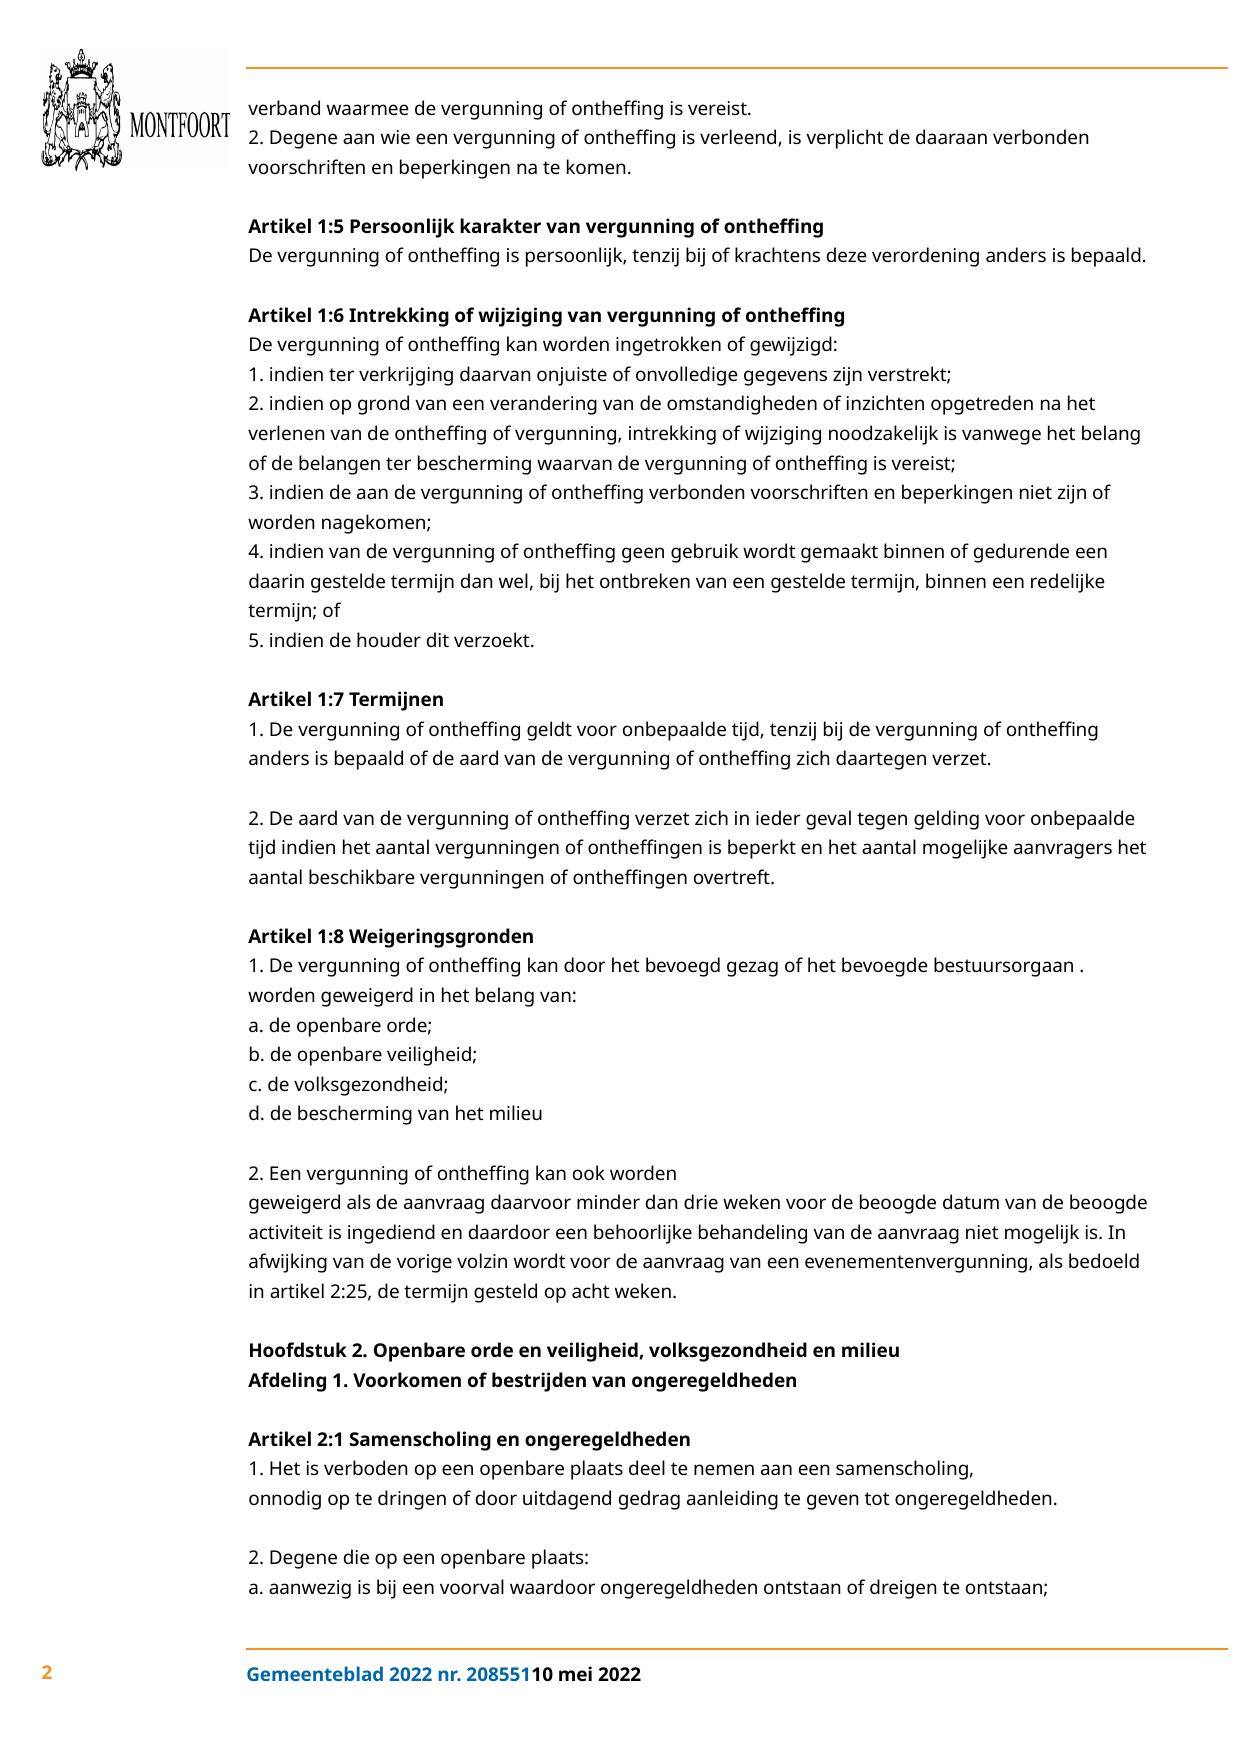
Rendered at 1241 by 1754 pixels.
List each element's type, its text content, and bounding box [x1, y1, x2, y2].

text Hoofdstuk 2. Openbare orde en veiligheid, volksgezondheid en milieu [248, 1337, 1152, 1363]
text Artikel 1:7 Termijnen [248, 686, 1152, 712]
text Artikel 1:8 Weigeringsgronden [248, 923, 1152, 949]
text c. de volksgezondheid; [248, 1071, 1152, 1097]
text 1. De vergunning of ontheffing kan door het bevoegd gezag of het bevoegde bestuursorgaan . worden geweigerd in het belang van: [248, 953, 1152, 1008]
text Afdeling 1. Voorkomen of bestrijden van ongeregeldheden [248, 1367, 1152, 1393]
text 2. Een vergunning of ontheffing kan ook worden [248, 1160, 1152, 1186]
text 1. indien ter verkrijging daarvan onjuiste of onvolledige gegevens zijn verstrekt; [248, 361, 1152, 387]
text 2. Degene aan wie een vergunning of ontheffing is verleend, is verplicht de daaraan verbonden voorschriften en beperkingen na te komen. [248, 124, 1152, 180]
text 5. indien de houder dit verzoekt. [248, 627, 1152, 653]
text geweigerd als de aanvraag daarvoor minder dan drie weken voor de beoogde datum van de beoogde activiteit is ingediend en daardoor een behoorlijke behandeling van de aanvraag niet mogelijk is. In afwijking van de vorige volzin wordt voor de aanvraag van een evenementenvergunning, als bedoeld in artikel 2:25, de termijn gesteld op acht weken. [248, 1189, 1152, 1304]
text Artikel 1:6 Intrekking of wijziging van vergunning of ontheffing [248, 302, 1152, 328]
text De vergunning of ontheffing kan worden ingetrokken of gewijzigd: [248, 331, 1152, 357]
text d. de bescherming van het milieu [248, 1101, 1152, 1126]
text De vergunning of ontheffing is persoonlijk, tenzij bij of krachtens deze verordening anders is bepaald. [248, 243, 1152, 268]
text Artikel 2:1 Samenscholing en ongeregeldheden [248, 1426, 1152, 1452]
text 2. Degene die op een openbare plaats: [248, 1544, 1152, 1570]
text 3. indien de aan de vergunning of ontheffing verbonden voorschriften en beperkingen niet zijn of worden nagekomen; [248, 479, 1152, 535]
text Artikel 1:5 Persoonlijk karakter van vergunning of ontheffing [248, 213, 1152, 239]
text 1. De vergunning of ontheffing geldt voor onbepaalde tijd, tenzij bij de vergunning of ontheffing anders is bepaald of de aard van de vergunning of ontheffing zich daartegen verzet. [248, 716, 1152, 771]
picture [41, 47, 231, 172]
text onnodig op te dringen of door uitdagend gedrag aanleiding te geven tot ongeregeldheden. [248, 1485, 1152, 1511]
text 2. indien op grond van een verandering van de omstandigheden of inzichten opgetreden na het verlenen van de ontheffing of vergunning, intrekking of wijziging noodzakelijk is vanwege het belang of de belangen ter bescherming waarvan de vergunning of ontheffing is vereist; [248, 391, 1152, 476]
text 1. Het is verboden op een openbare plaats deel te nemen aan een samenscholing, [248, 1456, 1152, 1481]
text 2. De aard van de vergunning of ontheffing verzet zich in ieder geval tegen gelding voor onbepaalde tijd indien het aantal vergunningen of ontheffingen is beperkt en het aantal mogelijke aanvragers het aantal beschikbare vergunningen of ontheffingen overtreft. [248, 805, 1152, 890]
text a. aanwezig is bij een voorval waardoor ongeregeldheden ontstaan of dreigen te ontstaan; [248, 1574, 1152, 1600]
text 4. indien van de vergunning of ontheffing geen gebruik wordt gemaakt binnen of gedurende een daarin gestelde termijn dan wel, bij het ontbreken van een gestelde termijn, binnen een redelijke termijn; of [248, 538, 1152, 623]
text b. de openbare veiligheid; [248, 1041, 1152, 1067]
text a. de openbare orde; [248, 1012, 1152, 1038]
text verband waarmee de vergunning of ontheffing is vereist. [248, 95, 1152, 121]
